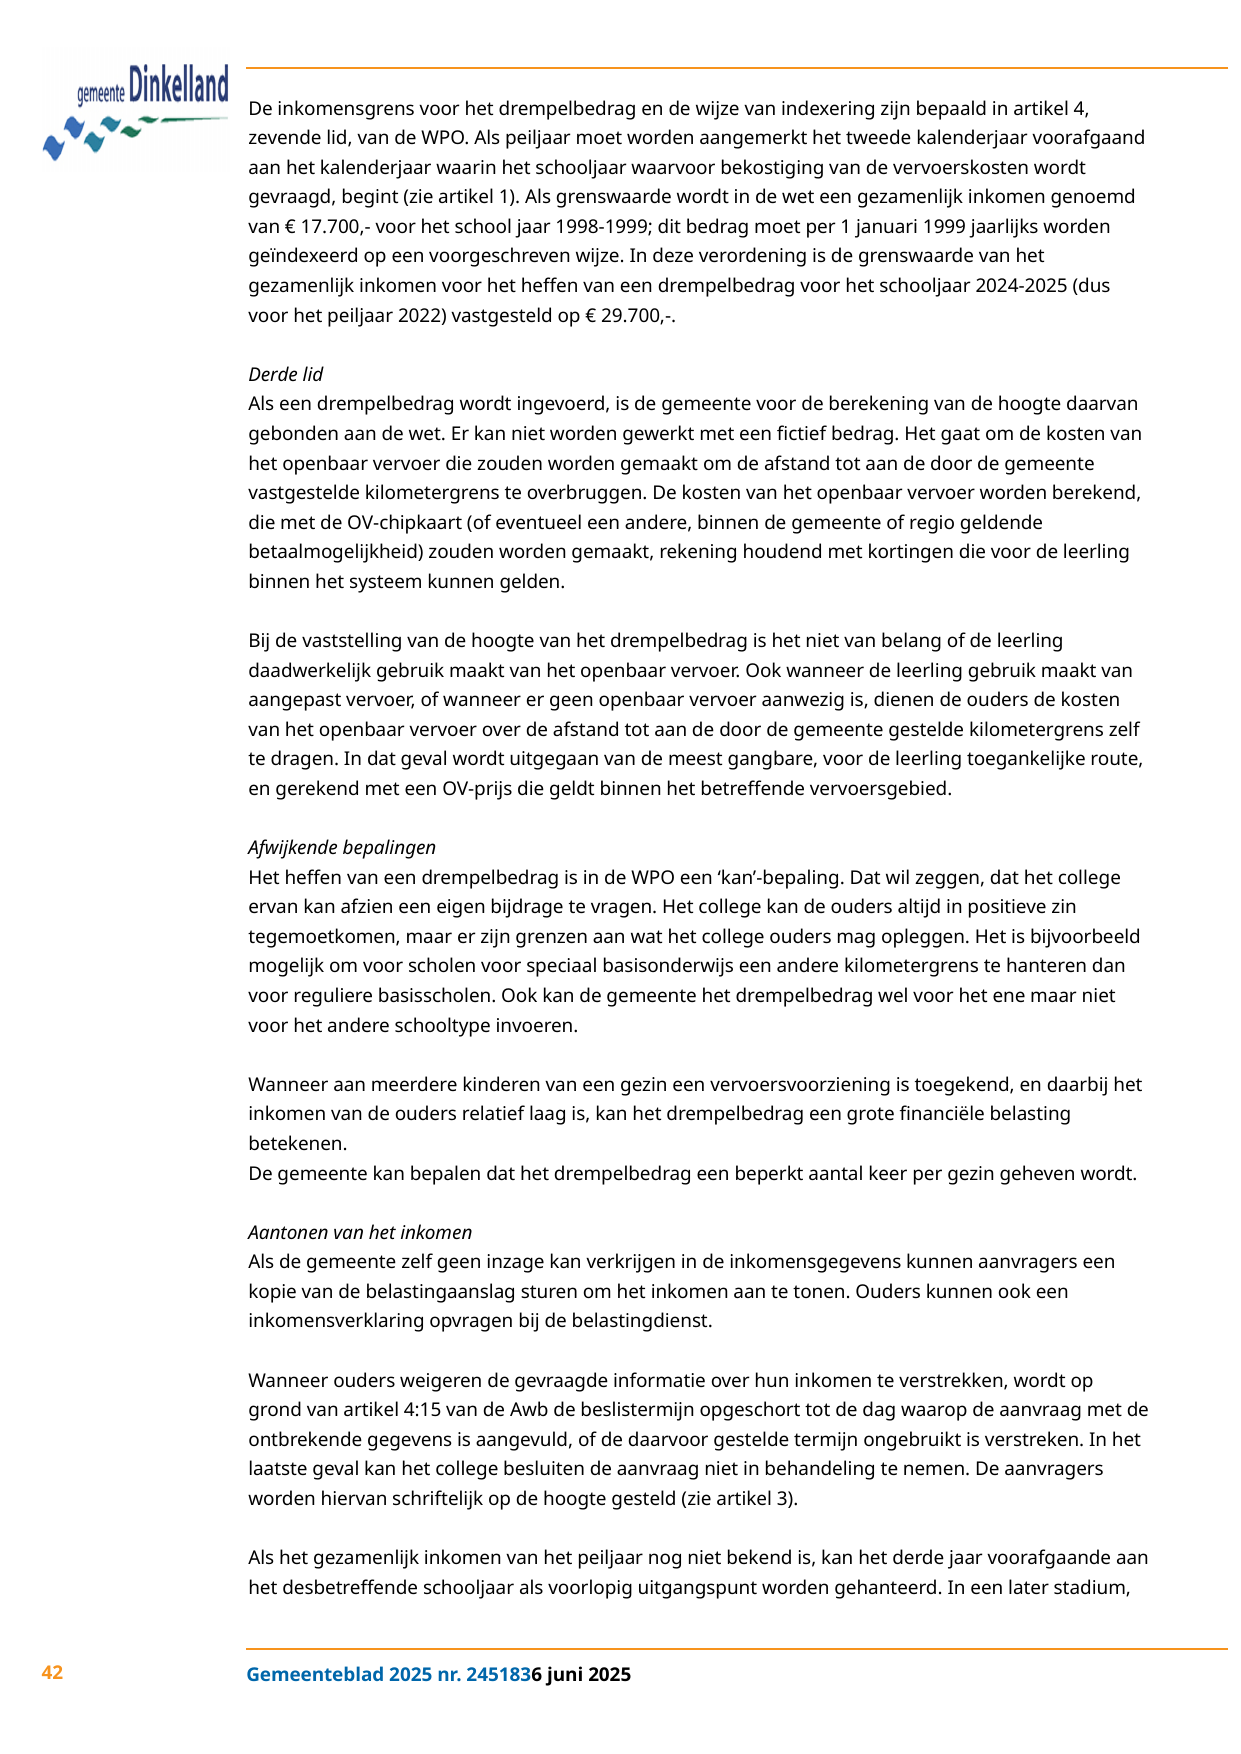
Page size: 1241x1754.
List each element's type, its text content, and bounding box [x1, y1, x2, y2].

text De gemeente kan bepalen dat het drempelbedrag een beperkt aantal keer per gezin geheven wordt. [248, 1160, 1152, 1186]
text Derde lid [248, 361, 1152, 387]
picture [41, 47, 231, 172]
text Als een drempelbedrag wordt ingevoerd, is de gemeente voor de berekening van de hoogte daarvan gebonden aan de wet. Er kan niet worden gewerkt met een fictief bedrag. Het gaat om de kosten van het openbaar vervoer die zouden worden gemaakt om de afstand tot aan de door de gemeente vastgestelde kilometergrens te overbruggen. De kosten van het openbaar vervoer worden berekend, die met de OV-chipkaart (of eventueel een andere, binnen de gemeente of regio geldende betaalmogelijkheid) zouden worden gemaakt, rekening houdend met kortingen die voor de leerling binnen het systeem kunnen gelden. [248, 391, 1152, 594]
text Bij de vaststelling van de hoogte van het drempelbedrag is het niet van belang of de leerling daadwerkelijk gebruik maakt van het openbaar vervoer. Ook wanneer de leerling gebruik maakt van aangepast vervoer, of wanneer er geen openbaar vervoer aanwezig is, dienen de ouders de kosten van het openbaar vervoer over de afstand tot aan de door de gemeente gestelde kilometergrens zelf te dragen. In dat geval wordt uitgegaan van de meest gangbare, voor de leerling toegankelijke route, en gerekend met een OV-prijs die geldt binnen het betreffende vervoersgebied. [248, 627, 1152, 801]
text Aantonen van het inkomen [248, 1219, 1152, 1245]
text Het heffen van een drempelbedrag is in de WPO een ‘kan’-bepaling. Dat wil zeggen, dat het college ervan kan afzien een eigen bijdrage te vragen. Het college kan de ouders altijd in positieve zin tegemoetkomen, maar er zijn grenzen aan wat het college ouders mag opleggen. Het is bijvoorbeeld mogelijk om voor scholen voor speciaal basisonderwijs een andere kilometergrens te hanteren dan voor reguliere basisscholen. Ook kan de gemeente het drempelbedrag wel voor het ene maar niet voor het andere schooltype invoeren. [248, 864, 1152, 1038]
text Wanneer aan meerdere kinderen van een gezin een vervoersvoorziening is toegekend, en daarbij het inkomen van de ouders relatief laag is, kan het drempelbedrag een grote financiële belasting betekenen. [248, 1071, 1152, 1156]
text Wanneer ouders weigeren de gevraagde informatie over hun inkomen te verstrekken, wordt op grond van artikel 4:15 van de Awb de beslistermijn opgeschort tot de dag waarop de aanvraag met de ontbrekende gegevens is aangevuld, of de daarvoor gestelde termijn ongebruikt is verstreken. In het laatste geval kan het college besluiten de aanvraag niet in behandeling te nemen. De aanvragers worden hiervan schriftelijk op de hoogte gesteld (zie artikel 3). [248, 1367, 1152, 1511]
text Afwijkende bepalingen [248, 834, 1152, 860]
text Als de gemeente zelf geen inzage kan verkrijgen in de inkomensgegevens kunnen aanvragers een kopie van de belastingaanslag sturen om het inkomen aan te tonen. Ouders kunnen ook een inkomensverklaring opvragen bij de belastingdienst. [248, 1248, 1152, 1333]
text De inkomensgrens voor het drempelbedrag en de wijze van indexering zijn bepaald in artikel 4, zevende lid, van de WPO. Als peiljaar moet worden aangemerkt het tweede kalenderjaar voorafgaand aan het kalenderjaar waarin het schooljaar waarvoor bekostiging van de vervoerskosten wordt gevraagd, begint (zie artikel 1). Als grenswaarde wordt in de wet een gezamenlijk inkomen genoemd van € 17.700,- voor het school jaar 1998-1999; dit bedrag moet per 1 januari 1999 jaarlijks worden geïndexeerd op een voorgeschreven wijze. In deze verordening is de grenswaarde van het gezamenlijk inkomen voor het heffen van een drempelbedrag voor het schooljaar 2024-2025 (dus voor het peiljaar 2022) vastgesteld op € 29.700,-. [248, 95, 1152, 328]
text Als het gezamenlijk inkomen van het peiljaar nog niet bekend is, kan het derde jaar voorafgaande aan het desbetreffende schooljaar als voorlopig uitgangspunt worden gehanteerd. In een later stadium, [248, 1544, 1152, 1600]
